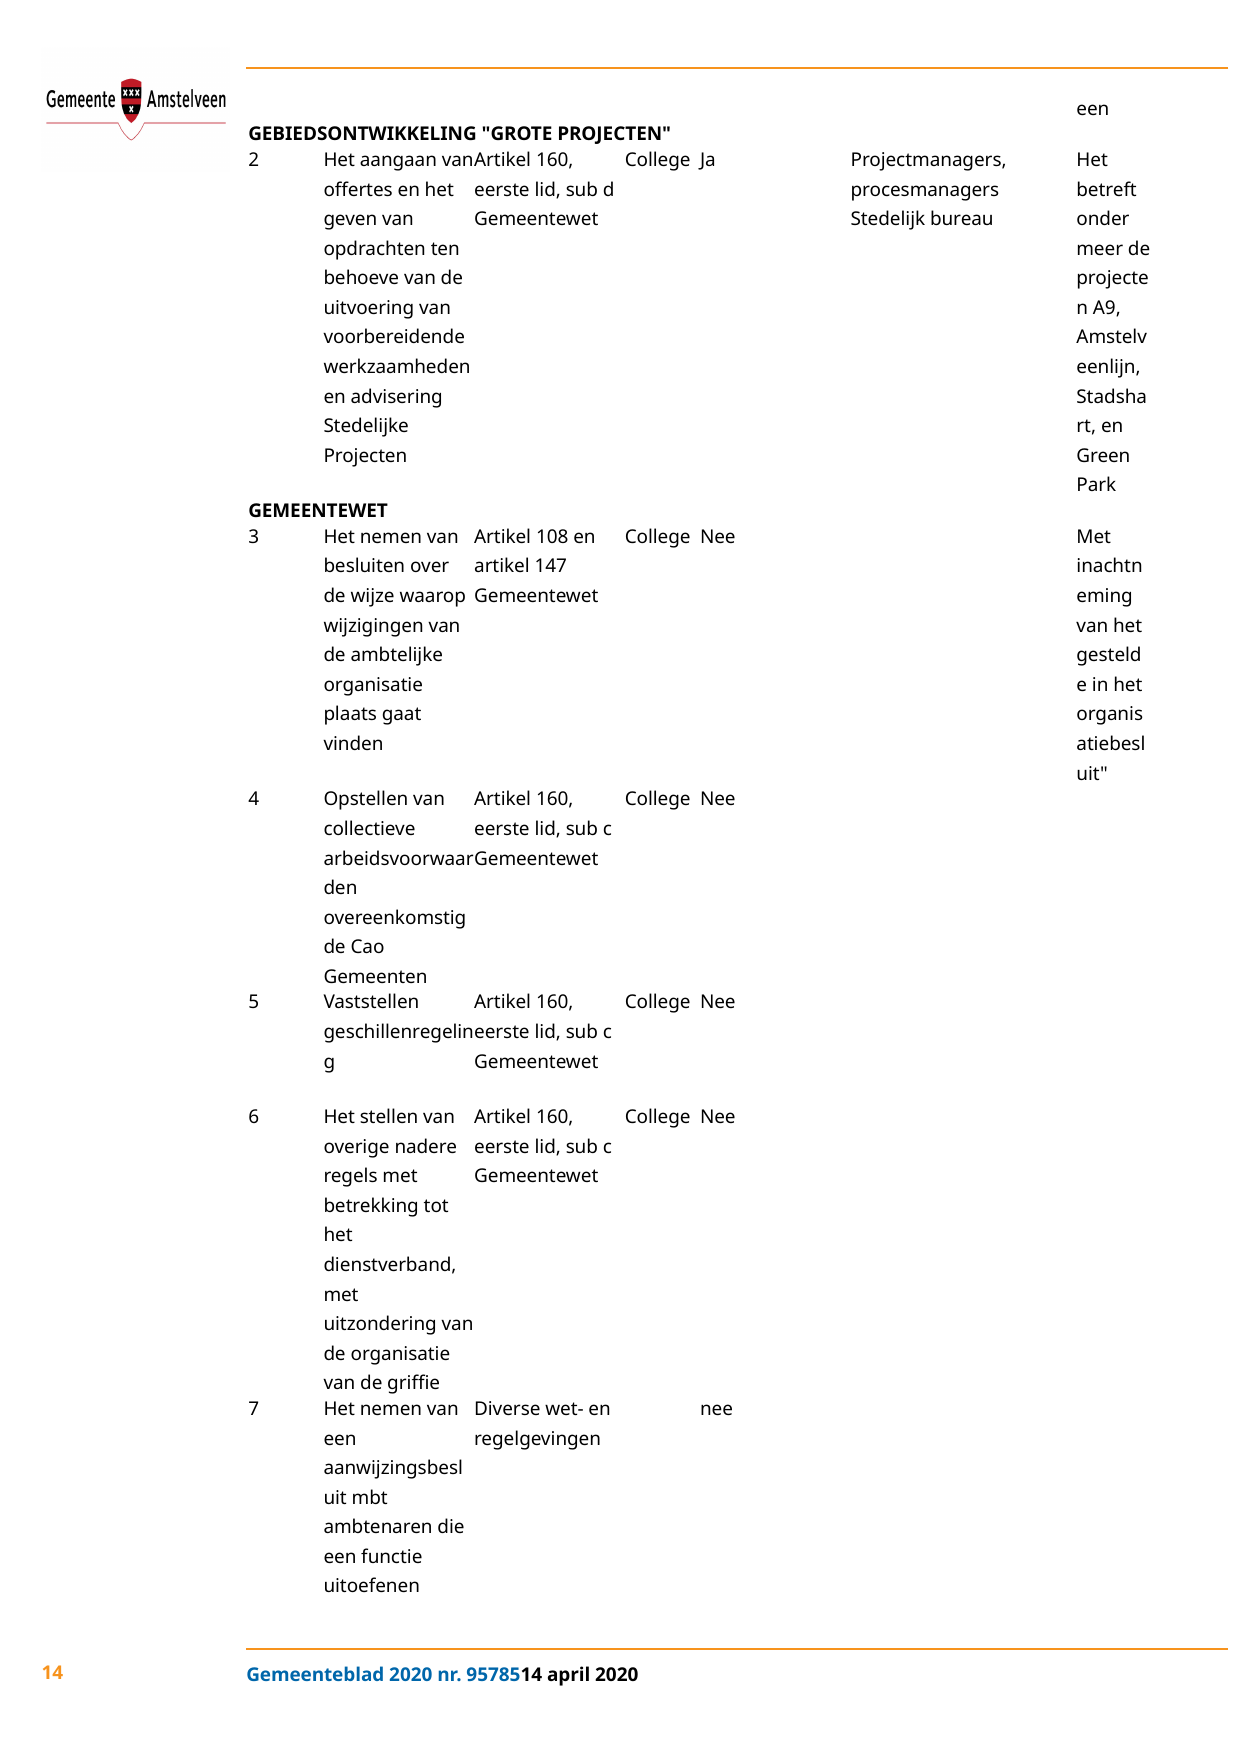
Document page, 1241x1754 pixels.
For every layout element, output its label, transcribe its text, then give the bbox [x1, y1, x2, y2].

table_cell Nee [700, 989, 850, 1103]
table_cell [248, 95, 323, 121]
table_cell Opstellen van collectieve arbeidsvoorwaarden overeenkomstig de Cao Gemeenten [323, 786, 474, 989]
table_cell 7 [248, 1395, 323, 1598]
table_cell Projectmanagers, procesmanagers Stedelijk bureau [850, 146, 1076, 497]
table_cell College [625, 786, 700, 989]
table_cell Het nemen van besluiten over de wijze waarop wijzigingen van de ambtelijke organisatie plaats gaat vinden [323, 523, 474, 786]
table_cell Het aangaan van offertes en het geven van opdrachten ten behoeve van de uitvoering van voorbereidende werkzaamheden en advisering Stedelijke Projecten [323, 146, 474, 497]
table_cell Het nemen van een aanwijzingsbesluit mbt ambtenaren die een functie uitoefenen [323, 1395, 474, 1598]
table_cell Artikel 160, eerste lid, sub d Gemeentewet [474, 146, 624, 497]
table_cell Nee [700, 786, 850, 989]
table_cell 6 [248, 1103, 323, 1395]
table_cell College [625, 146, 700, 497]
table_cell Artikel 160, eerste lid, sub c Gemeentewet [474, 1103, 624, 1395]
table_cell Artikel 160, eerste lid, sub c Gemeentewet [474, 989, 624, 1103]
table_cell College [625, 1103, 700, 1395]
table_cell Ja [700, 146, 850, 497]
table_cell 2 [248, 146, 323, 497]
table_cell [323, 95, 474, 121]
table_cell Met inachtneming van het gestelde in het organisatiebesluit" [1076, 523, 1152, 786]
table_cell [625, 95, 700, 121]
table_cell Diverse wet- en regelgevingen [474, 1395, 624, 1598]
table_cell [1076, 1395, 1152, 1598]
table_cell [850, 1395, 1076, 1598]
table_cell [850, 523, 1076, 786]
table_cell [625, 1395, 700, 1598]
table_cell [1076, 786, 1152, 989]
table_cell [1076, 1103, 1152, 1395]
table_cell Het stellen van overige nadere regels met betrekking tot het dienstverband, met uitzondering van de organisatie van de griffie [323, 1103, 474, 1395]
table_cell [850, 95, 1076, 121]
table_cell [474, 95, 624, 121]
table_cell Het betreft onder meer de projecten A9, Amstelveenlijn, Stadshart, en Green Park [1076, 146, 1152, 497]
table_cell Artikel 108 en artikel 147 Gemeentewet [474, 523, 624, 786]
table_cell [1076, 989, 1152, 1103]
table_cell 4 [248, 786, 323, 989]
table_cell Nee [700, 1103, 850, 1395]
picture [41, 47, 231, 172]
table_cell [850, 989, 1076, 1103]
table_cell Artikel 160, eerste lid, sub c Gemeentewet [474, 786, 624, 989]
table_cell GEMEENTEWET [248, 498, 1152, 523]
table_cell [700, 95, 850, 121]
table_cell [850, 1103, 1076, 1395]
table_cell 5 [248, 989, 323, 1103]
table_cell Nee [700, 523, 850, 786]
table_cell [850, 786, 1076, 989]
table_cell Vaststellen geschillenregeling [323, 989, 474, 1103]
table_cell nee [700, 1395, 850, 1598]
table_cell 3 [248, 523, 323, 786]
table_cell College [625, 989, 700, 1103]
table_cell College [625, 523, 700, 786]
table_cell een [1076, 95, 1152, 121]
table_cell GEBIEDSONTWIKKELING "GROTE PROJECTEN" [248, 121, 1152, 146]
